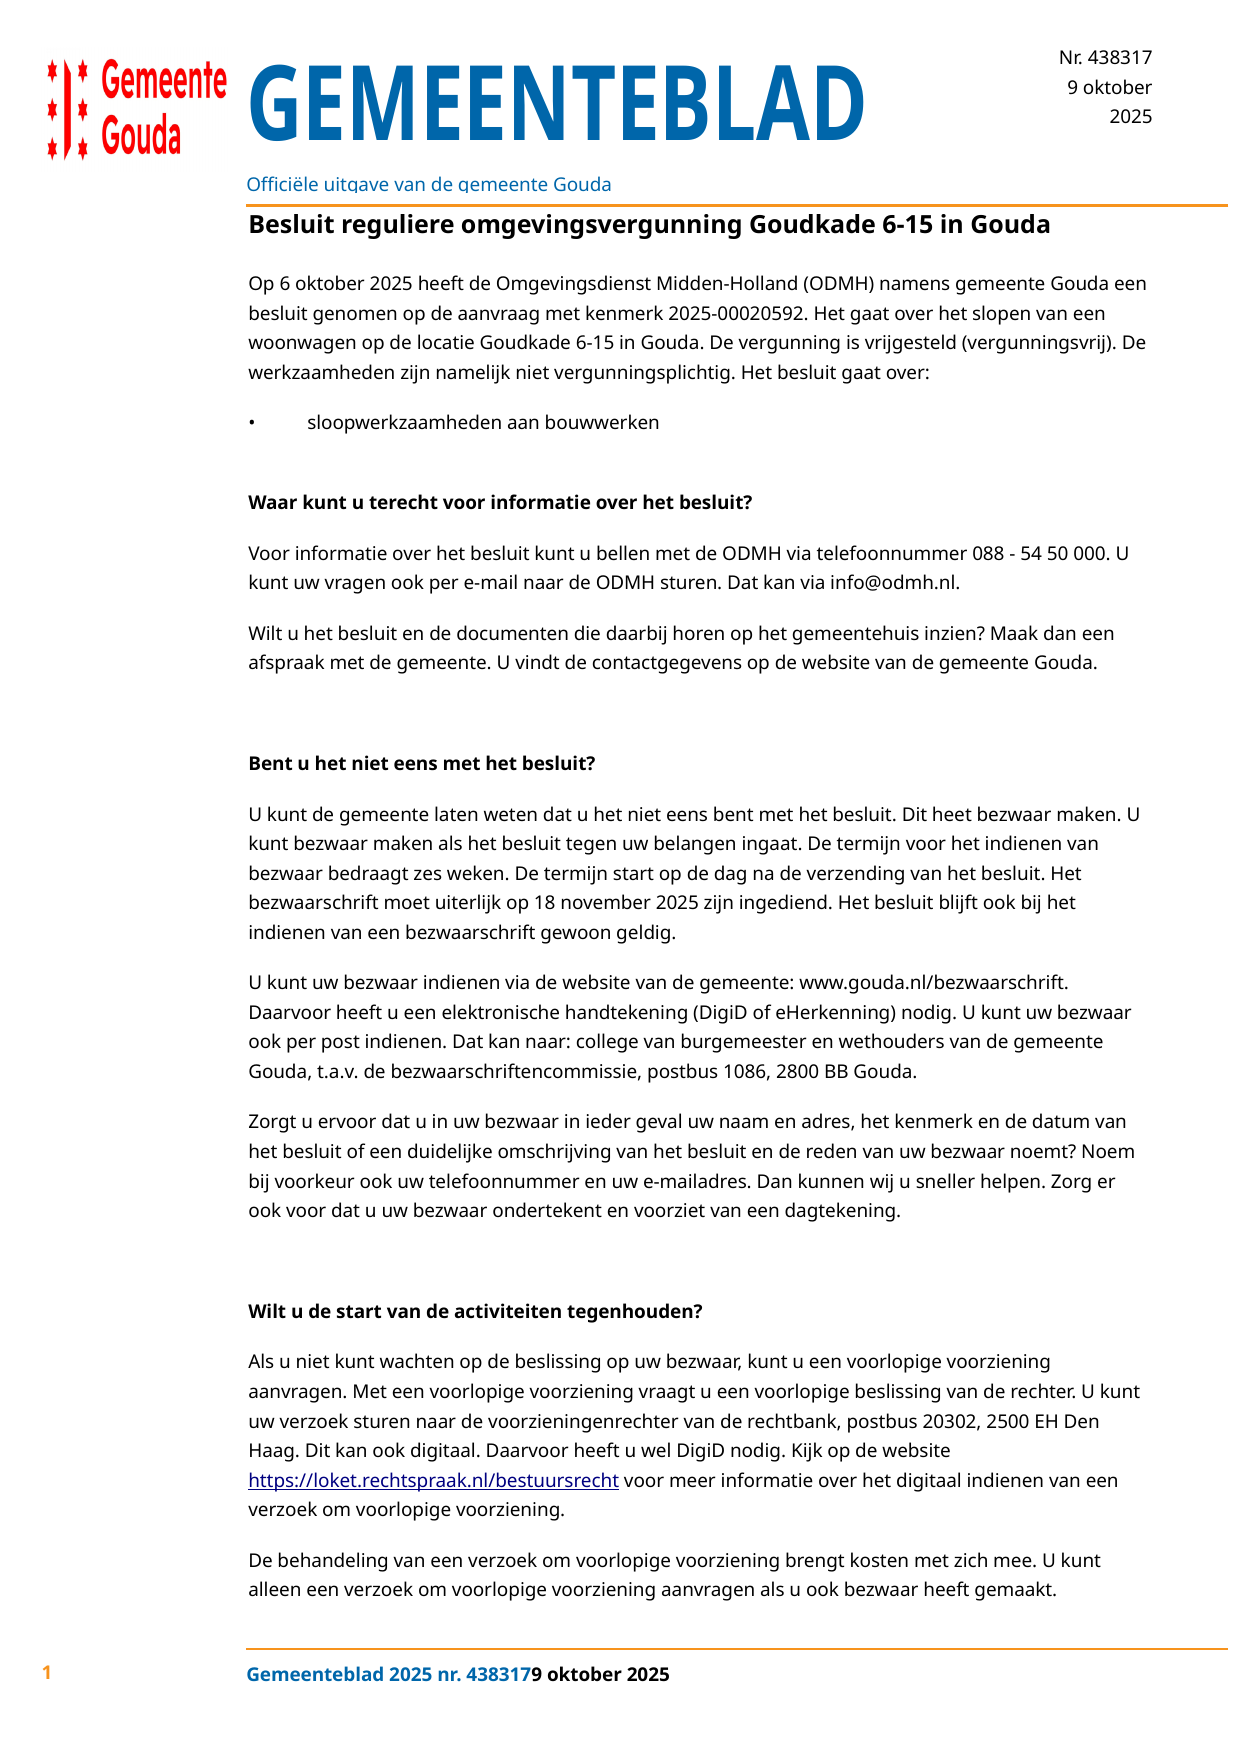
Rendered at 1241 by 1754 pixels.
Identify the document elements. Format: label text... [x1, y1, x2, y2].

text Bent u het niet eens met het besluit? [248, 750, 1152, 776]
text U kunt de gemeente laten weten dat u het niet eens bent met het besluit. Dit heet bezwaar maken. U kunt bezwaar maken als het besluit tegen uw belangen ingaat. De termijn voor het indienen van bezwaar bedraagt zes weken. De termijn start op de dag na de verzending van het besluit. Het bezwaarschrift moet uiterlijk op 18 november 2025 zijn ingediend. Het besluit blijft ook bij het indienen van een bezwaarschrift gewoon geldig. [248, 801, 1152, 945]
text U kunt uw bezwaar indienen via de website van de gemeente: www.gouda.nl/bezwaarschrift. Daarvoor heeft u een elektronische handtekening (DigiD of eHerkenning) nodig. U kunt uw bezwaar ook per post indienen. Dat kan naar: college van burgemeester en wethouders van de gemeente Gouda, t.a.v. de bezwaarschriftencommissie, postbus 1086, 2800 BB Gouda. [248, 969, 1152, 1084]
list sloopwerkzaamheden aan bouwwerken [248, 409, 1152, 435]
picture [41, 47, 231, 172]
text De behandeling van een verzoek om voorlopige voorziening brengt kosten met zich mee. U kunt alleen een verzoek om voorlopige voorziening aanvragen als u ook bezwaar heeft gemaakt. [248, 1547, 1152, 1602]
text Wilt u de start van de activiteiten tegenhouden? [248, 1298, 1152, 1324]
text Zorgt u ervoor dat u in uw bezwaar in ieder geval uw naam en adres, het kenmerk en de datum van het besluit of een duidelijke omschrijving van het besluit en de reden van uw bezwaar noemt? Noem bij voorkeur ook uw telefoonnummer en uw e-mailadres. Dan kunnen wij u sneller helpen. Zorg er ook voor dat u uw bezwaar ondertekent en voorziet van een dagtekening. [248, 1109, 1152, 1223]
text Besluit reguliere omgevingsvergunning Goudkade 6-15 in Gouda [248, 207, 1152, 241]
text Op 6 oktober 2025 heeft de Omgevingsdienst Midden-Holland (ODMH) namens gemeente Gouda een besluit genomen op de aanvraag met kenmerk 2025-00020592. Het gaat over het slopen van een woonwagen op de locatie Goudkade 6-15 in Gouda. De vergunning is vrijgesteld (vergunningsvrij). De werkzaamheden zijn namelijk niet vergunningsplichtig. Het besluit gaat over: [248, 270, 1152, 385]
text Als u niet kunt wachten op de beslissing op uw bezwaar, kunt u een voorlopige voorziening aanvragen. Met een voorlopige voorziening vraagt u een voorlopige beslissing van de rechter. U kunt uw verzoek sturen naar de voorzieningenrechter van de rechtbank, postbus 20302, 2500 EH Den Haag. Dit kan ook digitaal. Daarvoor heeft u wel DigiD nodig. Kijk op de website https://loket.rechtspraak.nl/bestuursrecht voor meer informatie over het digitaal indienen van een verzoek om voorlopige voorziening. [248, 1349, 1152, 1522]
text Wilt u het besluit en de documenten die daarbij horen op het gemeentehuis inzien? Maak dan een afspraak met de gemeente. U vindt de contactgegevens op de website van de gemeente Gouda. [248, 620, 1152, 675]
text Waar kunt u terecht voor informatie over het besluit? [248, 489, 1152, 515]
text Voor informatie over het besluit kunt u bellen met de ODMH via telefoonnummer 088 - 54 50 000. U kunt uw vragen ook per e-mail naar de ODMH sturen. Dat kan via info@odmh.nl. [248, 540, 1152, 595]
